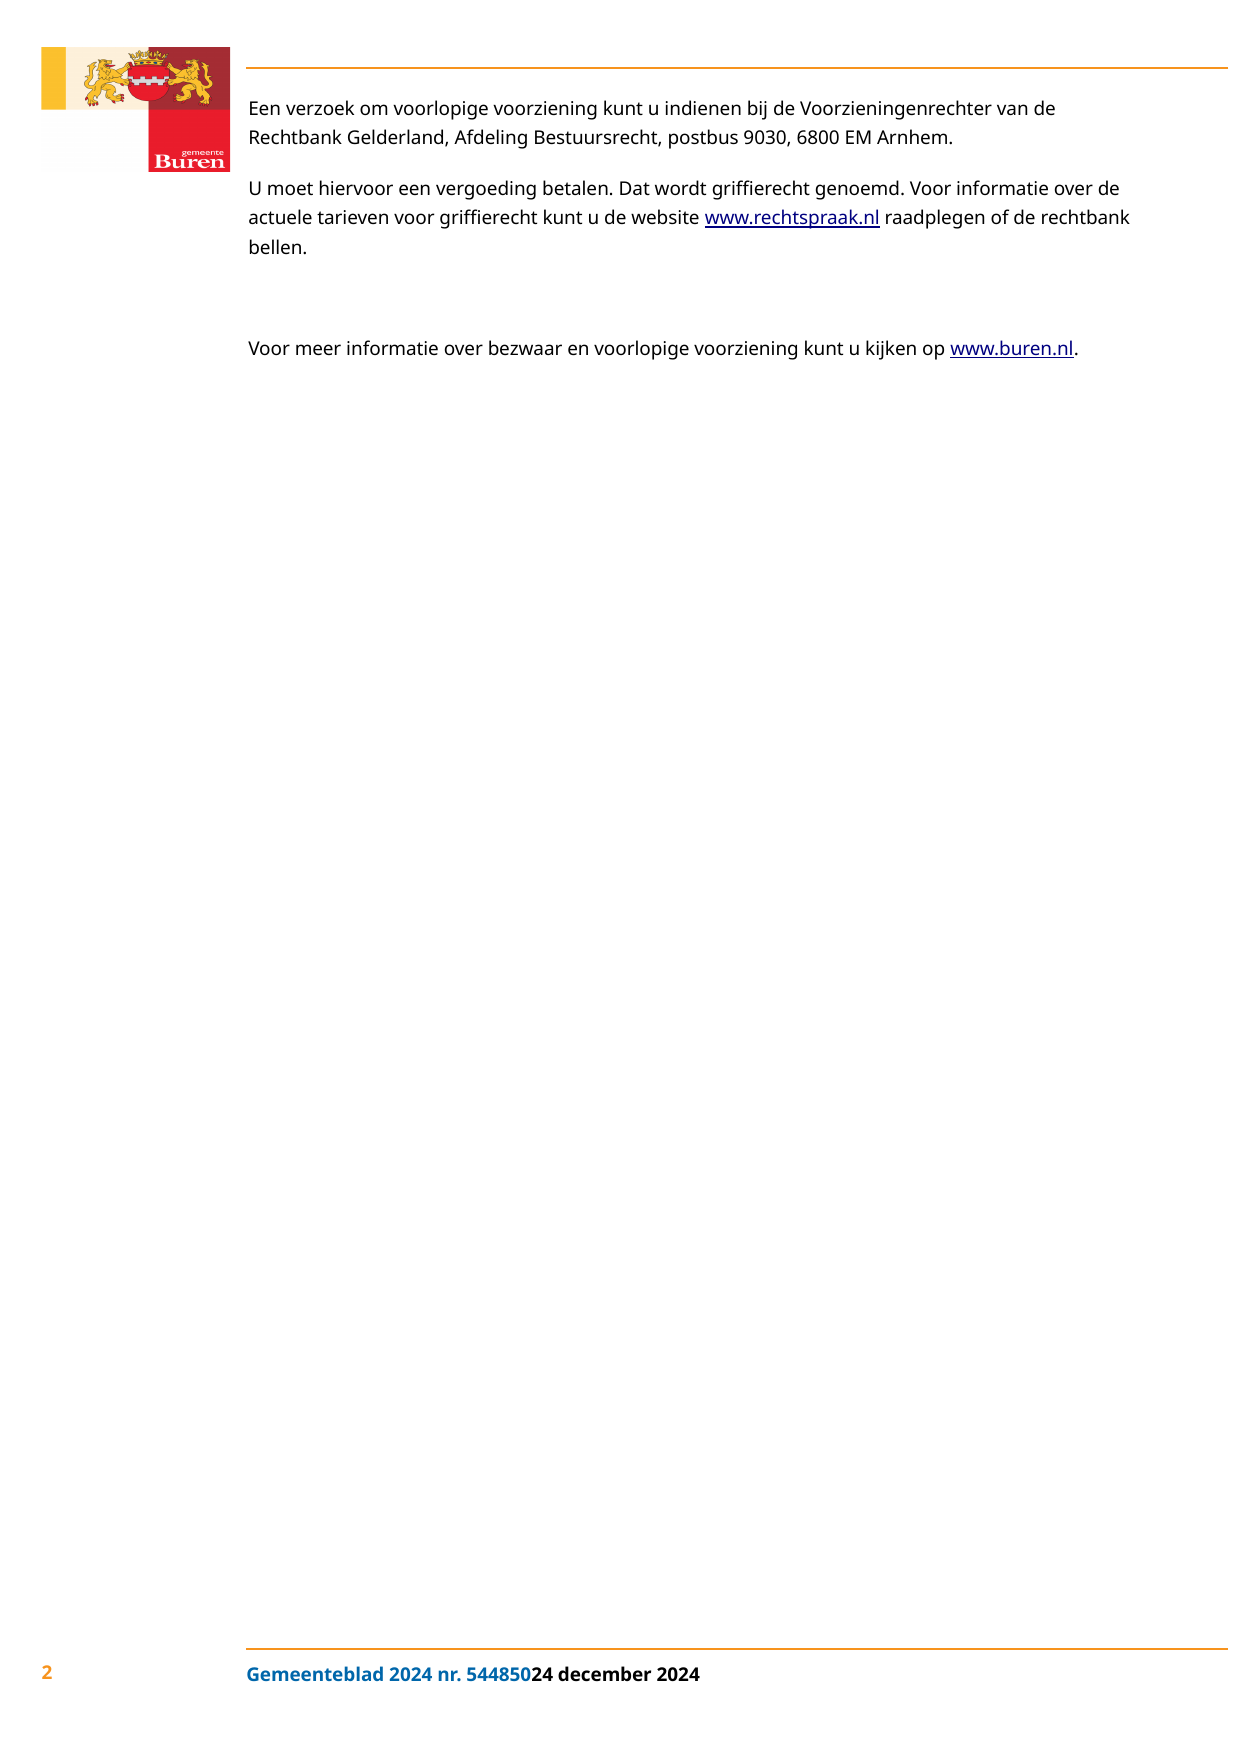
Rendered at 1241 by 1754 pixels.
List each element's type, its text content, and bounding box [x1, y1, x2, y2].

text Voor meer informatie over bezwaar en voorlopige voorziening kunt u kijken op www.buren.nl. [248, 335, 1152, 361]
text U moet hiervoor een vergoeding betalen. Dat wordt griffierecht genoemd. Voor informatie over de actuele tarieven voor griffierecht kunt u de website www.rechtspraak.nl raadplegen of de rechtbank bellen. [248, 175, 1152, 260]
picture [41, 47, 231, 172]
text Een verzoek om voorlopige voorziening kunt u indienen bij de Voorzieningenrechter van de Rechtbank Gelderland, Afdeling Bestuursrecht, postbus 9030, 6800 EM Arnhem. [248, 95, 1152, 150]
